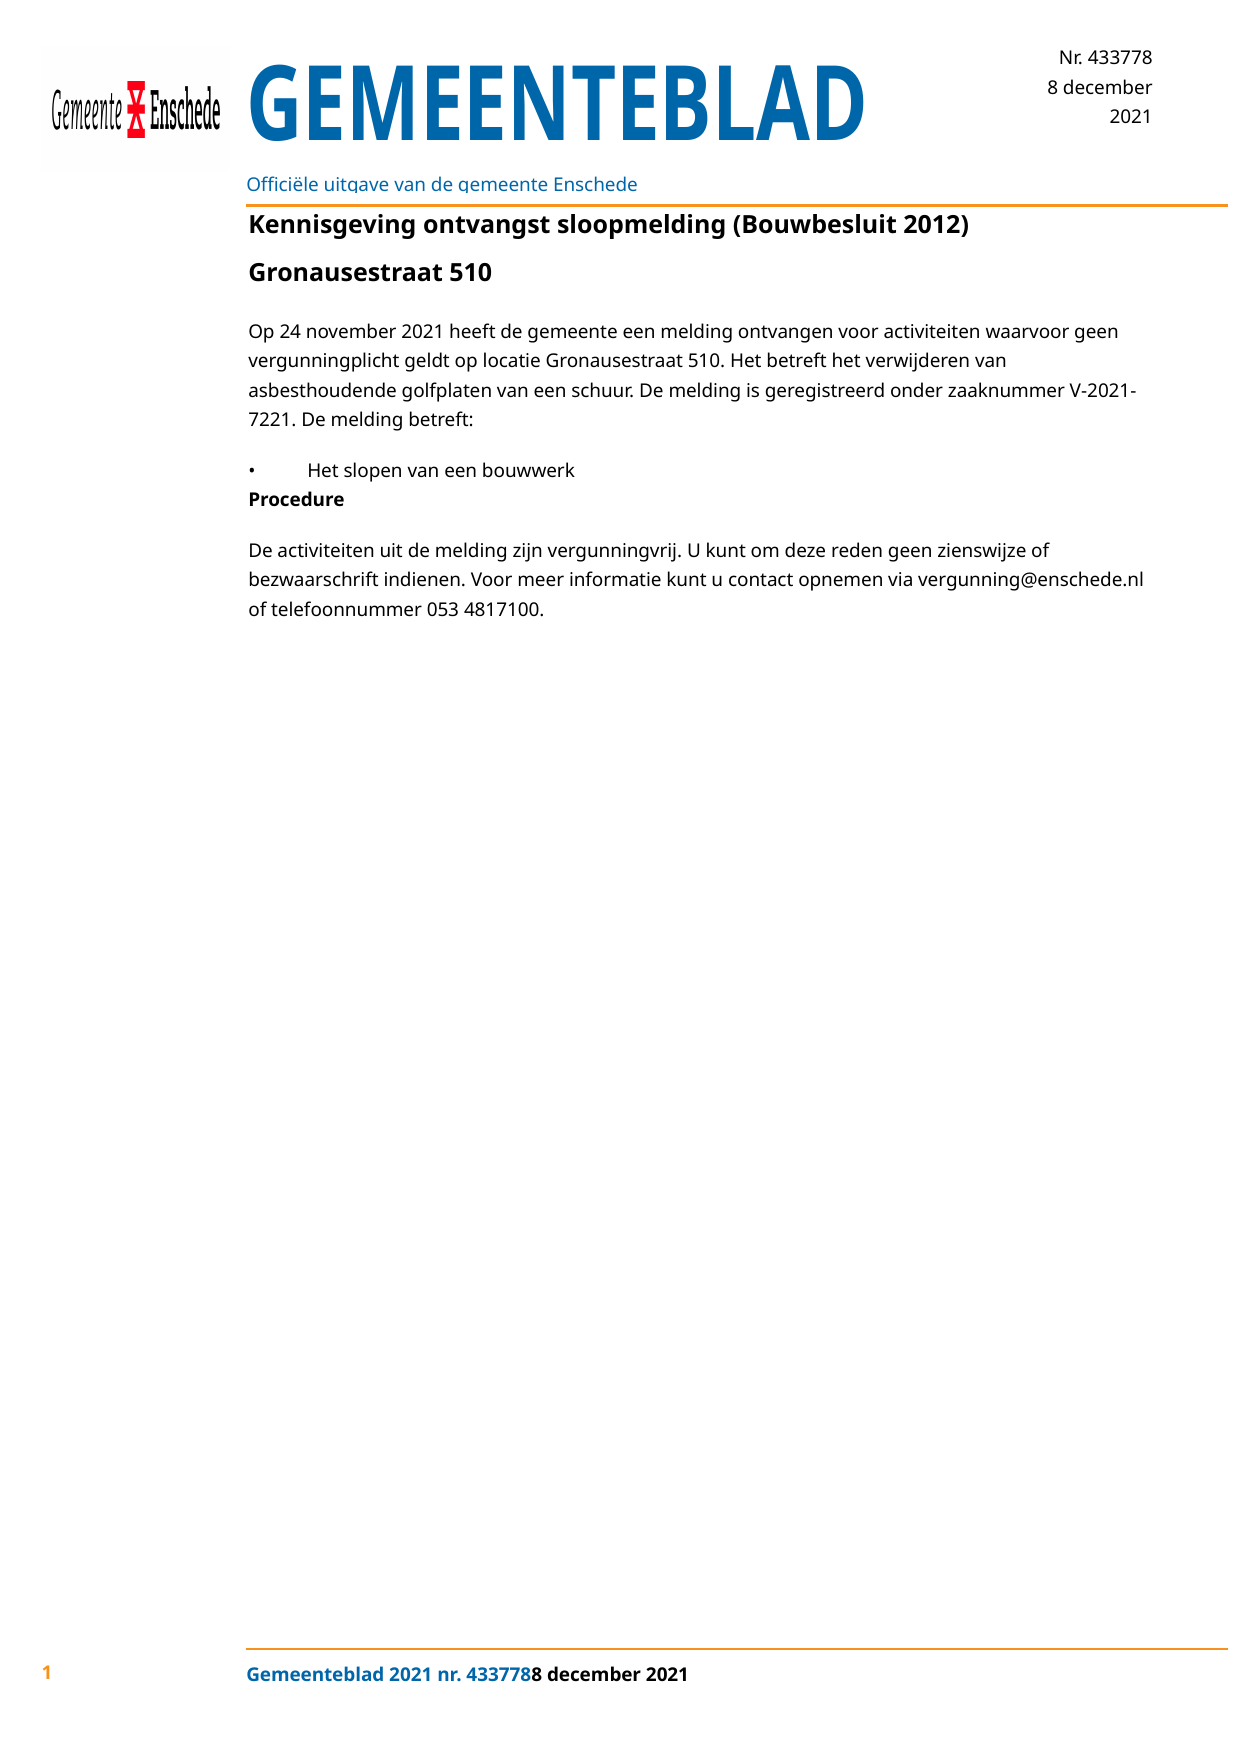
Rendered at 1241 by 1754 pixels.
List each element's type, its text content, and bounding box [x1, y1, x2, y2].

picture [41, 47, 231, 172]
text Op 24 november 2021 heeft de gemeente een melding ontvangen voor activiteiten waarvoor geen vergunningplicht geldt op locatie Gronausestraat 510. Het betreft het verwijderen van asbesthoudende golfplaten van een schuur. De melding is geregistreerd onder zaaknummer V-2021-7221. De melding betreft: [248, 318, 1152, 432]
list Het slopen van een bouwwerk [248, 457, 1152, 483]
text De activiteiten uit de melding zijn vergunningvrij. U kunt om deze reden geen zienswijze of bezwaarschrift indienen. Voor meer informatie kunt u contact opnemen via vergunning@enschede.nl of telefoonnummer 053 4817100. [248, 537, 1152, 622]
text Procedure [248, 487, 1152, 512]
text Kennisgeving ontvangst sloopmelding (Bouwbesluit 2012) Gronausestraat 510 [248, 207, 1152, 288]
